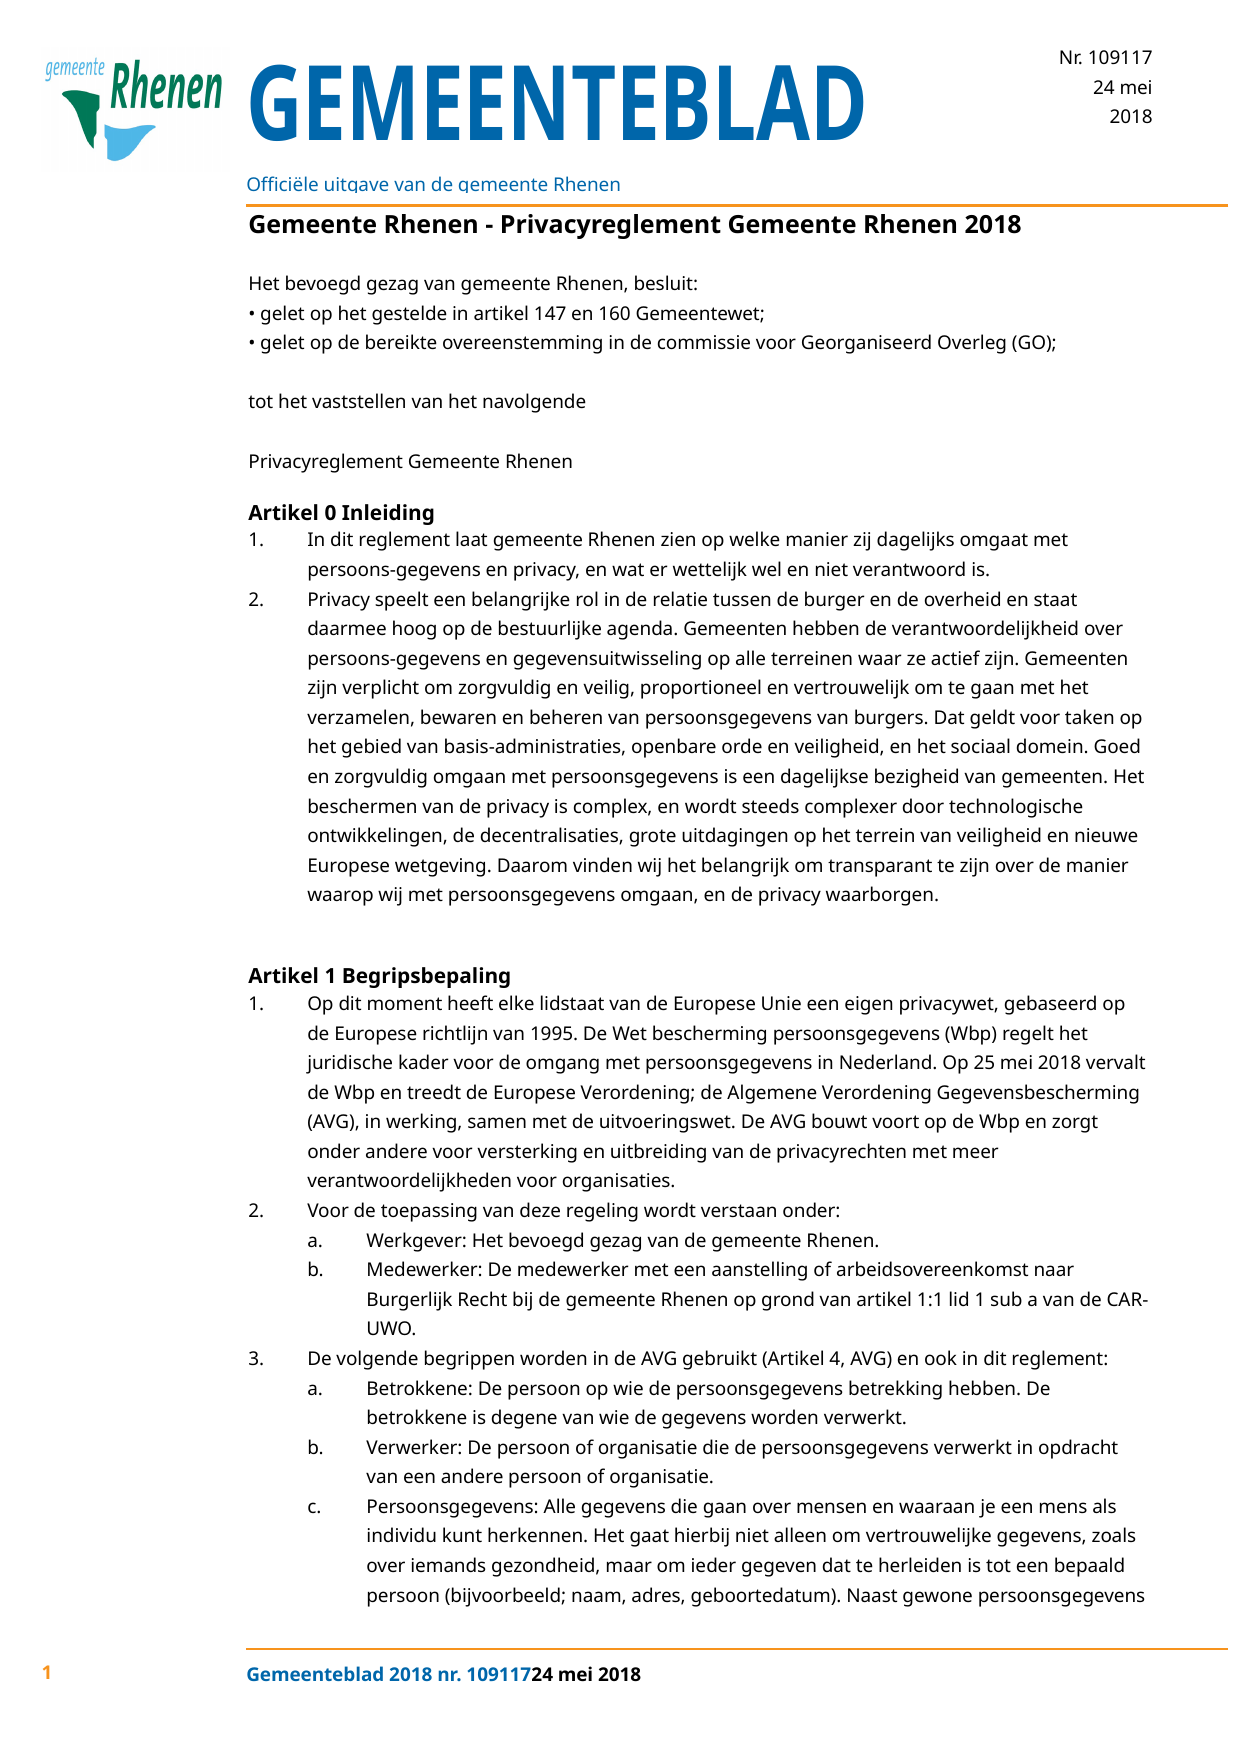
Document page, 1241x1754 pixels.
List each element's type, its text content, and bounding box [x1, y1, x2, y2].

text Het bevoegd gezag van gemeente Rhenen, besluit: [248, 270, 1152, 296]
list Voor de toepassing van deze regeling wordt verstaan onder: [248, 1197, 1152, 1223]
list Verwerker: De persoon of organisatie die de persoonsgegevens verwerkt in opdracht van een andere persoon of organisatie. [307, 1434, 1152, 1489]
list Op dit moment heeft elke lidstaat van de Europese Unie een eigen privacywet, gebaseerd op de Europese richtlijn van 1995. De Wet bescherming persoonsgegevens (Wbp) regelt het juridische kader voor de omgang met persoonsgegevens in Nederland. Op 25 mei 2018 vervalt de Wbp en treedt de Europese Verordening; de Algemene Verordening Gegevensbescherming (AVG), in werking, samen met de uitvoeringswet. De AVG bouwt voort op de Wbp en zorgt onder andere voor versterking en uitbreiding van de privacyrechten met meer verantwoordelijkheden voor organisaties. [248, 990, 1152, 1193]
picture [41, 47, 231, 172]
text tot het vaststellen van het navolgende [248, 389, 1152, 414]
text Artikel 0 Inleiding [248, 498, 1152, 527]
list Werkgever: Het bevoegd gezag van de gemeente Rhenen. [307, 1227, 1152, 1252]
text Gemeente Rhenen - Privacyreglement Gemeente Rhenen 2018 [248, 207, 1152, 241]
list Persoonsgegevens: Alle gegevens die gaan over mensen en waaraan je een mens als individu kunt herkennen. Het gaat hierbij niet alleen om vertrouwelijke gegevens, zoals over iemands gezondheid, maar om ieder gegeven dat te herleiden is tot een bepaald persoon (bijvoorbeeld; naam, adres, geboortedatum). Naast gewone persoonsgegevens [307, 1493, 1152, 1607]
text Privacyreglement Gemeente Rhenen [248, 448, 1152, 473]
list Privacy speelt een belangrijke rol in de relatie tussen de burger en de overheid en staat daarmee hoog op de bestuurlijke agenda. Gemeenten hebben de verantwoordelijkheid over persoons-gegevens en gegevensuitwisseling op alle terreinen waar ze actief zijn. Gemeenten zijn verplicht om zorgvuldig en veilig, proportioneel en vertrouwelijk om te gaan met het verzamelen, bewaren en beheren van persoonsgegevens van burgers. Dat geldt voor taken op het gebied van basis-administraties, openbare orde en veiligheid, en het sociaal domein. Goed en zorgvuldig omgaan met persoonsgegevens is een dagelijkse bezigheid van gemeenten. Het beschermen van de privacy is complex, en wordt steeds complexer door technologische ontwikkelingen, de decentralisaties, grote uitdagingen op het terrein van veiligheid en nieuwe Europese wetgeving. Daarom vinden wij het belangrijk om transparant te zijn over de manier waarop wij met persoonsgegevens omgaan, en de privacy waarborgen. [248, 586, 1152, 907]
list Medewerker: De medewerker met een aanstelling of arbeidsovereenkomst naar Burgerlijk Recht bij de gemeente Rhenen op grond van artikel 1:1 lid 1 sub a van de CAR-UWO. [307, 1256, 1152, 1341]
list In dit reglement laat gemeente Rhenen zien op welke manier zij dagelijks omgaat met persoons-gegevens en privacy, en wat er wettelijk wel en niet verantwoord is. [248, 527, 1152, 582]
text • gelet op de bereikte overeenstemming in de commissie voor Georganiseerd Overleg (GO); [248, 329, 1152, 355]
text Artikel 1 Begripsbepaling [248, 962, 1152, 990]
list De volgende begrippen worden in de AVG gebruikt (Artikel 4, AVG) en ook in dit reglement: [248, 1345, 1152, 1371]
text • gelet op het gestelde in artikel 147 en 160 Gemeentewet; [248, 300, 1152, 326]
list Betrokkene: De persoon op wie de persoonsgegevens betrekking hebben. De betrokkene is degene van wie de gegevens worden verwerkt. [307, 1375, 1152, 1430]
